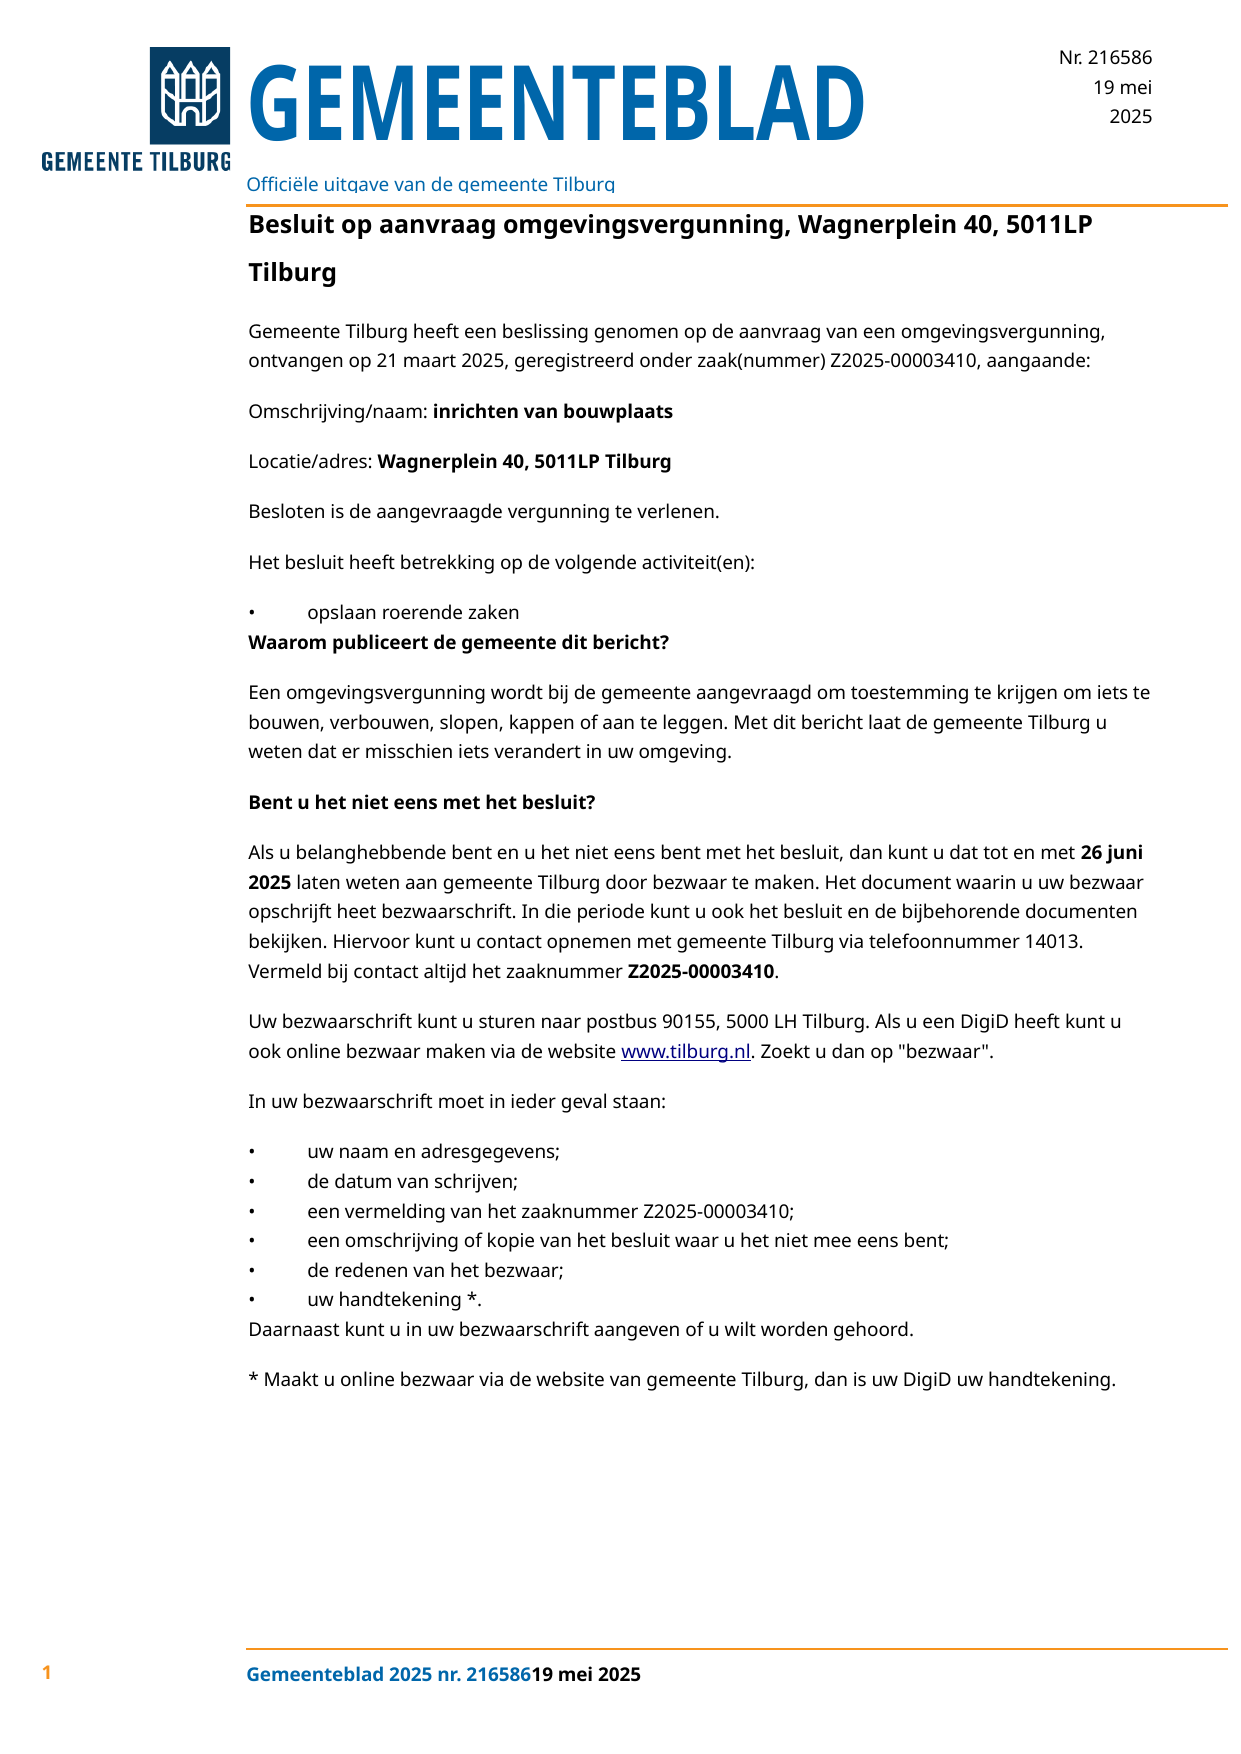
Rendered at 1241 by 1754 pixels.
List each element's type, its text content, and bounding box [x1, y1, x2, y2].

list opslaan roerende zaken [248, 599, 1152, 625]
text Locatie/adres: Wagnerplein 40, 5011LP Tilburg [248, 448, 1152, 474]
text Het besluit heeft betrekking op de volgende activiteit(en): [248, 549, 1152, 575]
list de datum van schrijven; [248, 1168, 1152, 1194]
text Gemeente Tilburg heeft een beslissing genomen op de aanvraag van een omgevingsvergunning, ontvangen op 21 maart 2025, geregistreerd onder zaak(nummer) Z2025-00003410, aangaande: [248, 318, 1152, 373]
text * Maakt u online bezwaar via de website van gemeente Tilburg, dan is uw DigiD uw handtekening. [248, 1367, 1152, 1392]
text Bent u het niet eens met het besluit? [248, 789, 1152, 815]
text Omschrijving/naam: inrichten van bouwplaats [248, 398, 1152, 424]
list een omschrijving of kopie van het besluit waar u het niet mee eens bent; [248, 1227, 1152, 1253]
list uw handtekening *. [248, 1287, 1152, 1312]
text In uw bezwaarschrift moet in ieder geval staan: [248, 1088, 1152, 1114]
list de redenen van het bezwaar; [248, 1257, 1152, 1283]
picture [41, 47, 231, 172]
text Besluit op aanvraag omgevingsvergunning, Wagnerplein 40, 5011LP Tilburg [248, 207, 1152, 288]
text Uw bezwaarschrift kunt u sturen naar postbus 90155, 5000 LH Tilburg. Als u een DigiD heeft kunt u ook online bezwaar maken via de website www.tilburg.nl. Zoekt u dan op "bezwaar". [248, 1008, 1152, 1064]
text Daarnaast kunt u in uw bezwaarschrift aangeven of u wilt worden gehoord. [248, 1316, 1152, 1342]
text Een omgevingsvergunning wordt bij de gemeente aangevraagd om toestemming te krijgen om iets te bouwen, verbouwen, slopen, kappen of aan te leggen. Met dit bericht laat de gemeente Tilburg u weten dat er misschien iets verandert in uw omgeving. [248, 679, 1152, 764]
text Als u belanghebbende bent en u het niet eens bent met het besluit, dan kunt u dat tot en met 26 juni 2025 laten weten aan gemeente Tilburg door bezwaar te maken. Het document waarin u uw bezwaar opschrijft heet bezwaarschrift. In die periode kunt u ook het besluit en de bijbehorende documenten bekijken. Hiervoor kunt u contact opnemen met gemeente Tilburg via telefoonnummer 14013. Vermeld bij contact altijd het zaaknummer Z2025-00003410. [248, 839, 1152, 984]
list uw naam en adresgegevens; [248, 1139, 1152, 1164]
text Waarom publiceert de gemeente dit bericht? [248, 629, 1152, 655]
text Besloten is de aangevraagde vergunning te verlenen. [248, 499, 1152, 524]
list een vermelding van het zaaknummer Z2025-00003410; [248, 1198, 1152, 1224]
